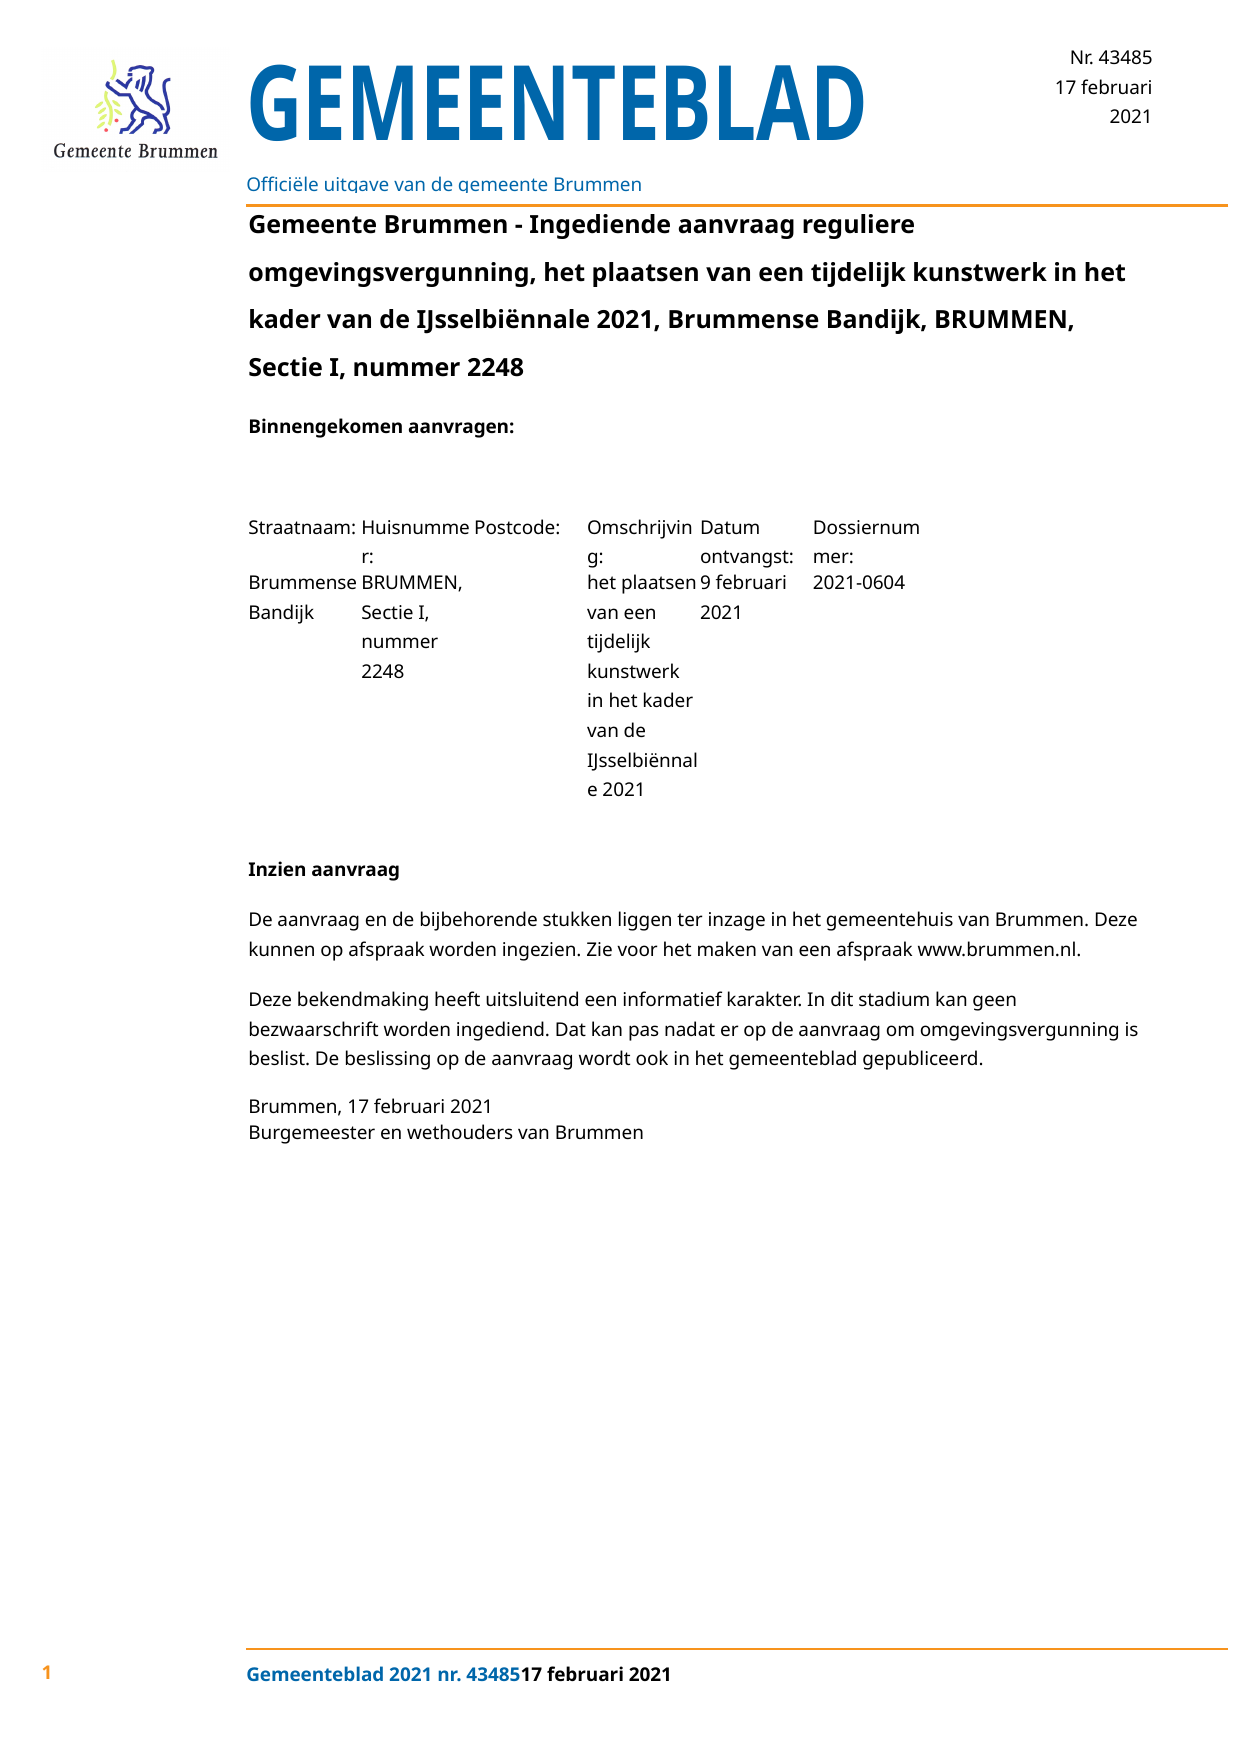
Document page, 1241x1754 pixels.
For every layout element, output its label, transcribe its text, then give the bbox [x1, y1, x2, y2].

table_header Huisnummer: [361, 514, 474, 569]
table_cell [926, 569, 1038, 802]
table_header Straatnaam: [248, 514, 361, 569]
table_cell 9 februari 2021 [700, 569, 813, 802]
text Burgemeester en wethouders van Brummen [248, 1119, 1152, 1145]
table_cell [474, 569, 587, 802]
table_header [1039, 514, 1152, 569]
table_cell 2021-0604 [813, 569, 926, 802]
text Deze bekendmaking heeft uitsluitend een informatief karakter. In dit stadium kan geen bezwaarschrift worden ingediend. Dat kan pas nadat er op de aanvraag om omgevingsvergunning is beslist. De beslissing op de aanvraag wordt ook in het gemeenteblad gepubliceerd. [248, 986, 1152, 1071]
table_header Postcode: [474, 514, 587, 569]
picture [41, 47, 231, 172]
table_header [926, 514, 1038, 569]
text De aanvraag en de bijbehorende stukken liggen ter inzage in het gemeentehuis van Brummen. Deze kunnen op afspraak worden ingezien. Zie voor het maken van een afspraak www.brummen.nl. [248, 906, 1152, 962]
table_header Omschrijving: [587, 514, 700, 569]
table_header Dossiernummer: [813, 514, 926, 569]
table_cell Brummense Bandijk [248, 569, 361, 802]
table_cell [1039, 569, 1152, 802]
text Inzien aanvraag [248, 856, 1152, 882]
text Binnengekomen aanvragen: [248, 413, 1152, 439]
table_header Datum ontvangst: [700, 514, 813, 569]
text Brummen, 17 februari 2021 [248, 1093, 1152, 1119]
table_cell BRUMMEN, Sectie I, nummer 2248 [361, 569, 474, 802]
text Gemeente Brummen - Ingediende aanvraag reguliere omgevingsvergunning, het plaatsen van een tijdelijk kunstwerk in het kader van de IJsselbiënnale 2021, Brummense Bandijk, BRUMMEN, Sectie I, nummer 2248 [248, 207, 1152, 384]
table_cell het plaatsen van een tijdelijk kunstwerk in het kader van de IJsselbiënnale 2021 [587, 569, 700, 802]
